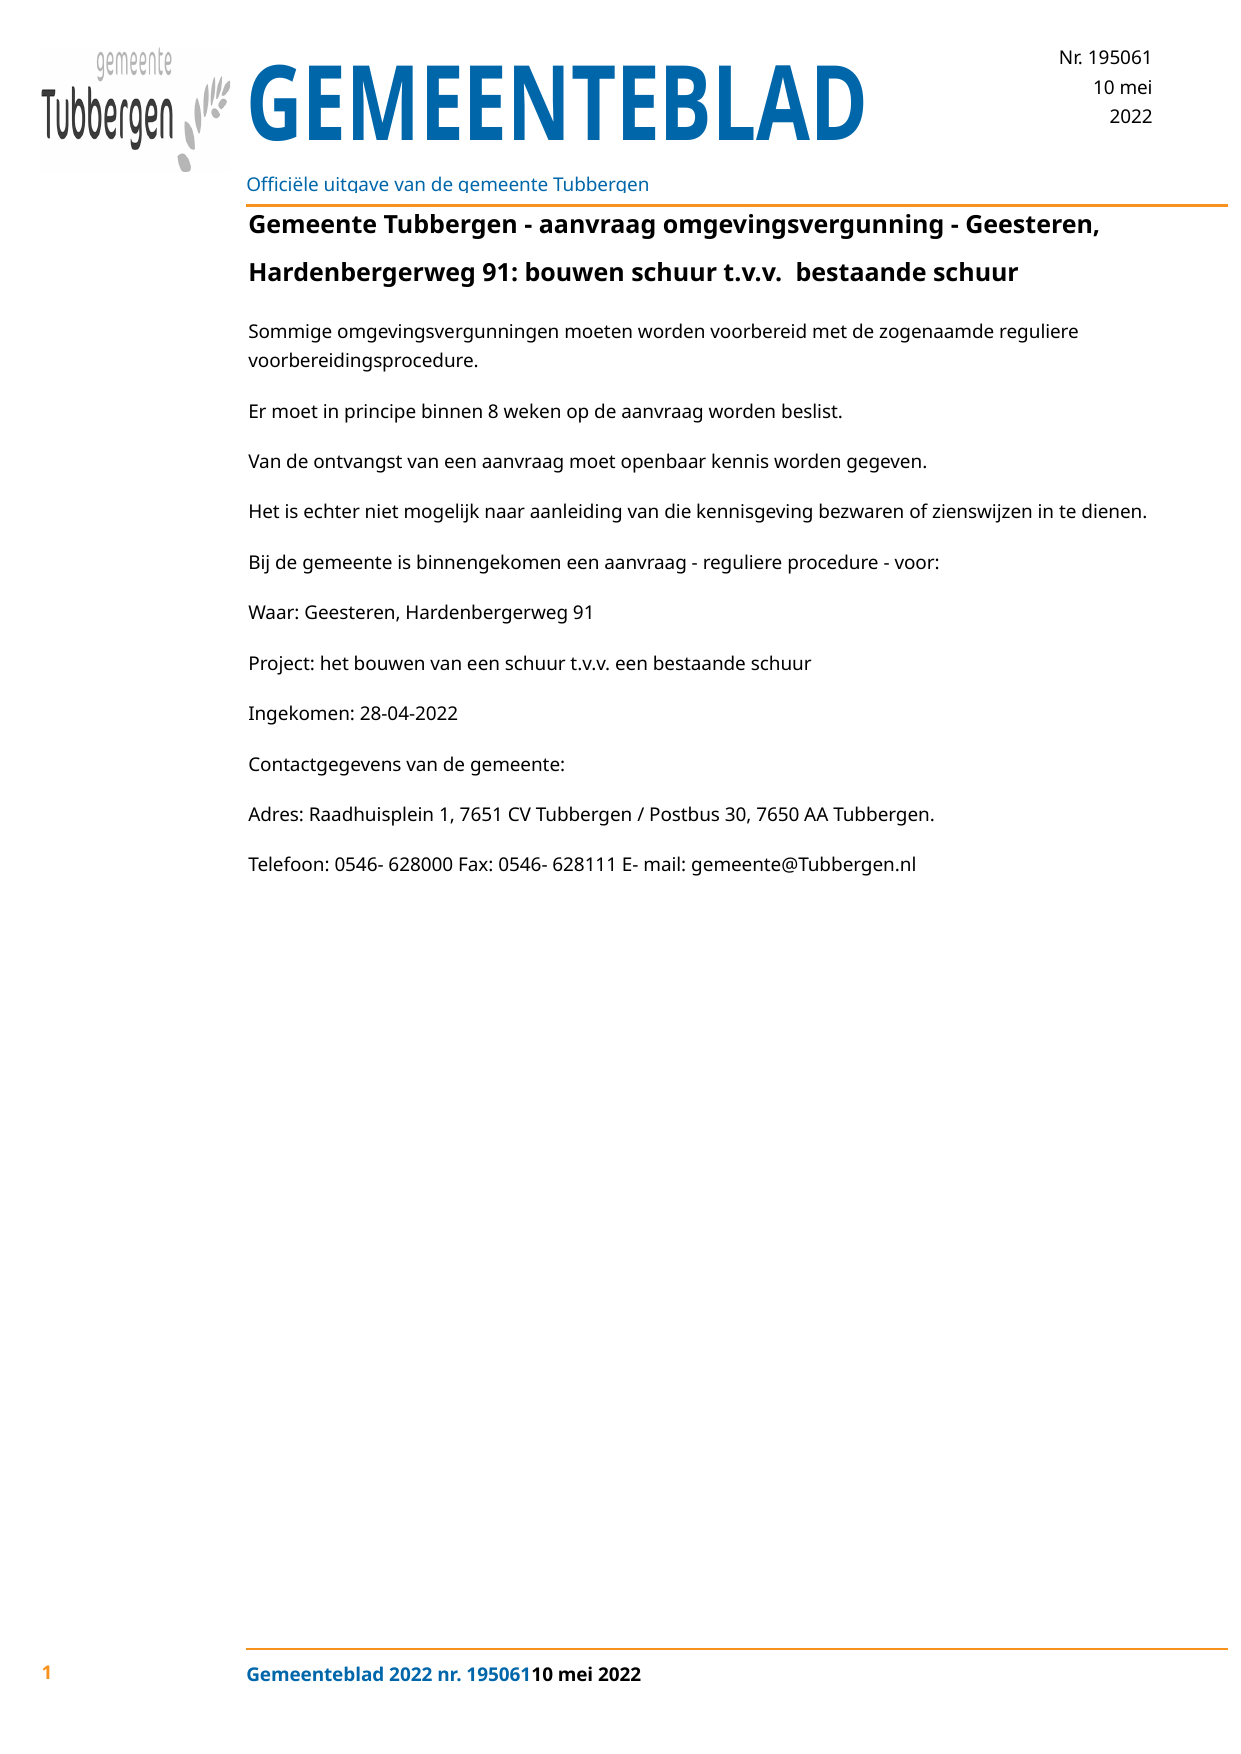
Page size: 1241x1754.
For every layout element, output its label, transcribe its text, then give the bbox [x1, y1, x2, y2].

text Adres: Raadhuisplein 1, 7651 CV Tubbergen / Postbus 30, 7650 AA Tubbergen. [248, 801, 1152, 827]
text Het is echter niet mogelijk naar aanleiding van die kennisgeving bezwaren of zienswijzen in te dienen. [248, 499, 1152, 524]
text Contactgegevens van de gemeente: [248, 751, 1152, 777]
text Project: het bouwen van een schuur t.v.v. een bestaande schuur [248, 650, 1152, 676]
text Telefoon: 0546- 628000 Fax: 0546- 628111 E- mail: gemeente@Tubbergen.nl [248, 852, 1152, 877]
text Ingekomen: 28-04-2022 [248, 700, 1152, 726]
text Er moet in principe binnen 8 weken op de aanvraag worden beslist. [248, 398, 1152, 424]
text Waar: Geesteren, Hardenbergerweg 91 [248, 599, 1152, 625]
text Van de ontvangst van een aanvraag moet openbaar kennis worden gegeven. [248, 448, 1152, 474]
picture [41, 47, 231, 172]
text Sommige omgevingsvergunningen moeten worden voorbereid met de zogenaamde reguliere voorbereidingsprocedure. [248, 318, 1152, 373]
text Bij de gemeente is binnengekomen een aanvraag - reguliere procedure - voor: [248, 549, 1152, 575]
text Gemeente Tubbergen - aanvraag omgevingsvergunning - Geesteren, Hardenbergerweg 91: bouwen schuur t.v.v. bestaande schuur [248, 207, 1152, 288]
